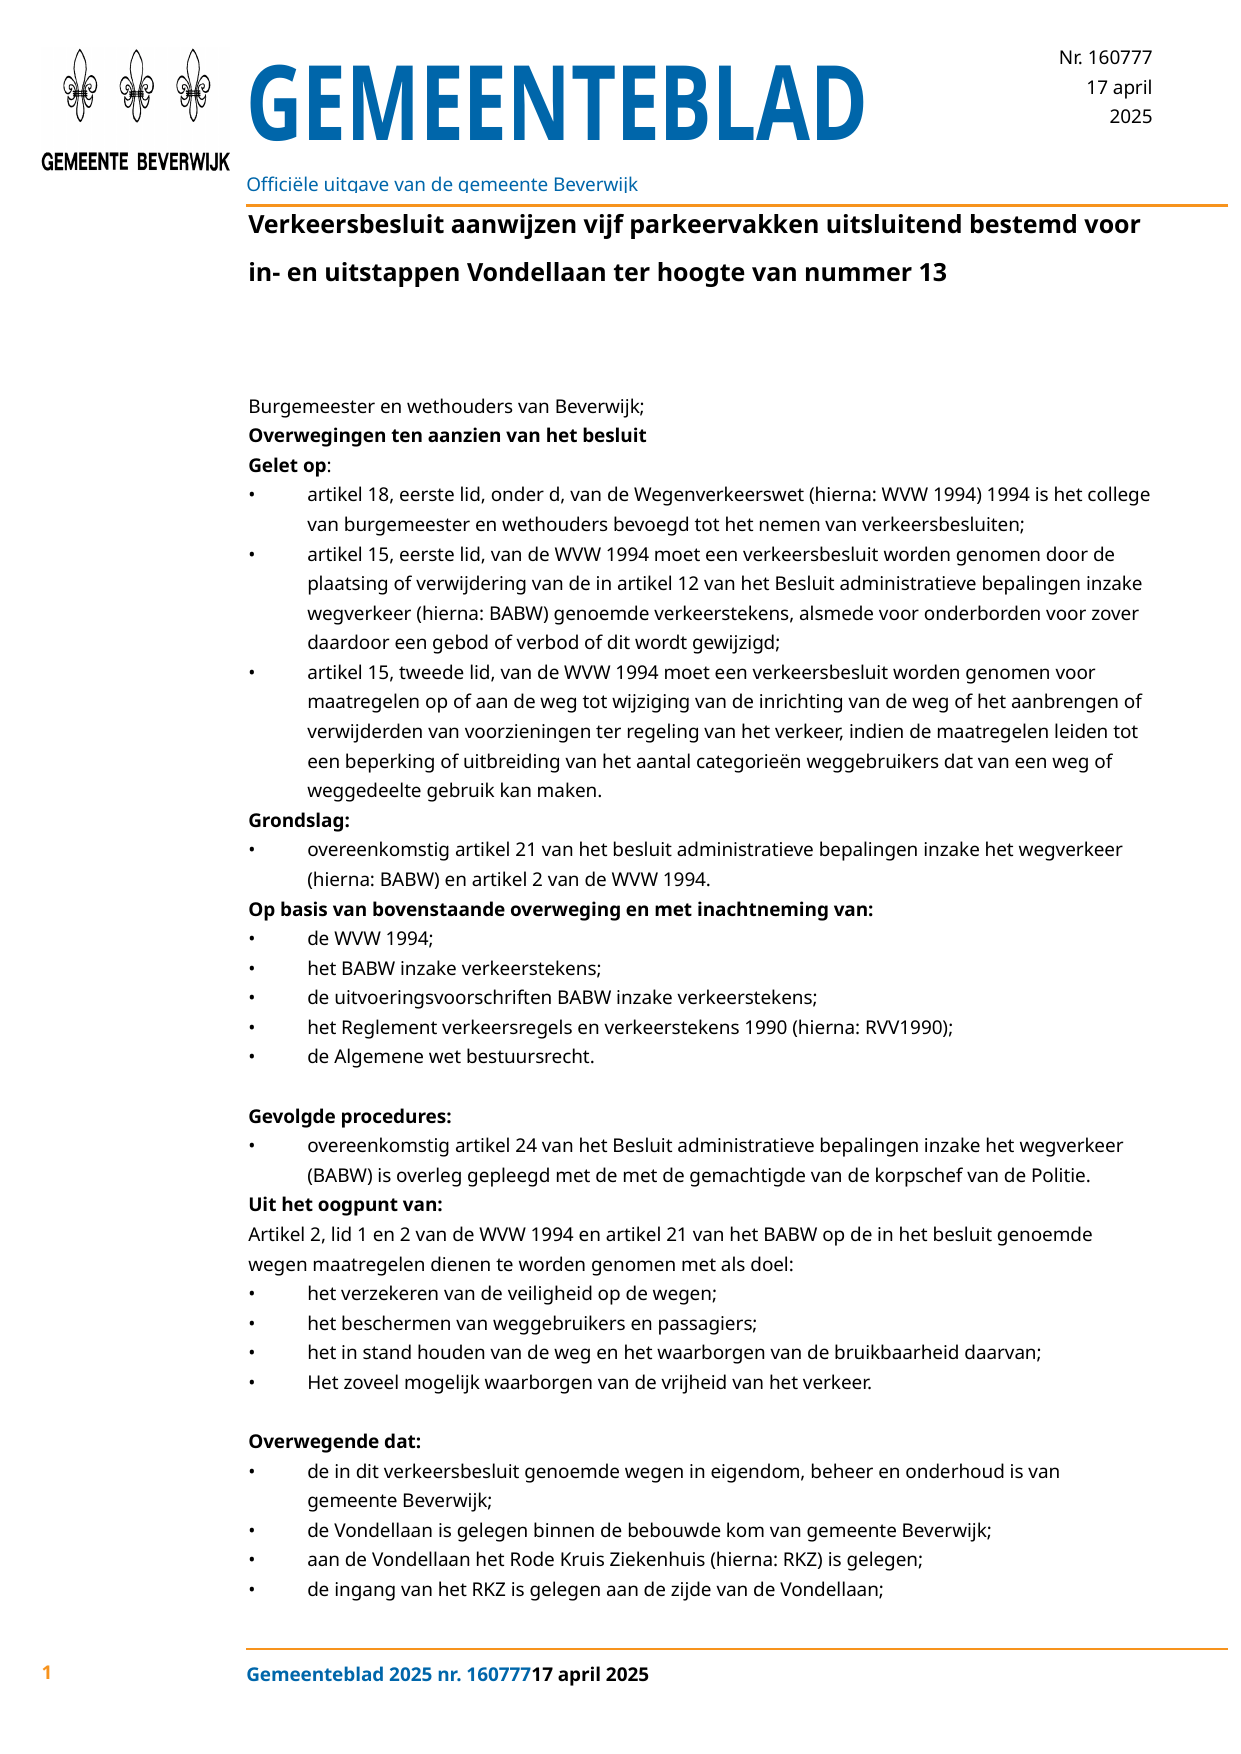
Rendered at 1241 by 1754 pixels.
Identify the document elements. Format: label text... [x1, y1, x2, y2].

list de uitvoeringsvoorschriften BABW inzake verkeerstekens; [248, 984, 1152, 1010]
text Verkeersbesluit aanwijzen vijf parkeervakken uitsluitend bestemd voor in- en uitstappen Vondellaan ter hoogte van nummer 13 [248, 207, 1152, 288]
list de Vondellaan is gelegen binnen de bebouwde kom van gemeente Beverwijk; [248, 1517, 1152, 1543]
list overeenkomstig artikel 21 van het besluit administratieve bepalingen inzake het wegverkeer (hierna: BABW) en artikel 2 van de WVW 1994. [248, 837, 1152, 892]
text Op basis van bovenstaande overweging en met inachtneming van: [248, 896, 1152, 922]
list overeenkomstig artikel 24 van het Besluit administratieve bepalingen inzake het wegverkeer (BABW) is overleg gepleegd met de met de gemachtigde van de korpschef van de Politie. [248, 1132, 1152, 1188]
list het in stand houden van de weg en het waarborgen van de bruikbaarheid daarvan; [248, 1339, 1152, 1365]
text Burgemeester en wethouders van Beverwijk; [248, 393, 1152, 419]
text Overwegingen ten aanzien van het besluit [248, 422, 1152, 448]
list de ingang van het RKZ is gelegen aan de zijde van de Vondellaan; [248, 1576, 1152, 1602]
list het beschermen van weggebruikers en passagiers; [248, 1310, 1152, 1336]
list het Reglement verkeersregels en verkeerstekens 1990 (hierna: RVV1990); [248, 1014, 1152, 1040]
list het BABW inzake verkeerstekens; [248, 955, 1152, 981]
list aan de Vondellaan het Rode Kruis Ziekenhuis (hierna: RKZ) is gelegen; [248, 1547, 1152, 1572]
text Uit het oogpunt van: [248, 1192, 1152, 1217]
list het verzekeren van de veiligheid op de wegen; [248, 1280, 1152, 1306]
list de in dit verkeersbesluit genoemde wegen in eigendom, beheer en onderhoud is van gemeente Beverwijk; [248, 1458, 1152, 1513]
list de Algemene wet bestuursrecht. [248, 1044, 1152, 1069]
list de WVW 1994; [248, 925, 1152, 951]
picture [41, 47, 231, 172]
text Overwegende dat: [248, 1428, 1152, 1454]
list artikel 18, eerste lid, onder d, van de Wegenverkeerswet (hierna: WVW 1994) 1994 is het college van burgemeester en wethouders bevoegd tot het nemen van verkeersbesluiten; [248, 482, 1152, 537]
list Het zoveel mogelijk waarborgen van de vrijheid van het verkeer. [248, 1369, 1152, 1395]
text Artikel 2, lid 1 en 2 van de WVW 1994 en artikel 21 van het BABW op de in het besluit genoemde wegen maatregelen dienen te worden genomen met als doel: [248, 1221, 1152, 1277]
list artikel 15, eerste lid, van de WVW 1994 moet een verkeersbesluit worden genomen door de plaatsing of verwijdering van de in artikel 12 van het Besluit administratieve bepalingen inzake wegverkeer (hierna: BABW) genoemde verkeerstekens, alsmede voor onderborden voor zover daardoor een gebod of verbod of dit wordt gewijzigd; [248, 541, 1152, 655]
text Gevolgde procedures: [248, 1103, 1152, 1129]
text Grondslag: [248, 807, 1152, 833]
list artikel 15, tweede lid, van de WVW 1994 moet een verkeersbesluit worden genomen voor maatregelen op of aan de weg tot wijziging van de inrichting van de weg of het aanbrengen of verwijderden van voorzieningen ter regeling van het verkeer, indien de maatregelen leiden tot een beperking of uitbreiding van het aantal categorieën weggebruikers dat van een weg of weggedeelte gebruik kan maken. [248, 659, 1152, 803]
text Gelet op: [248, 452, 1152, 478]
